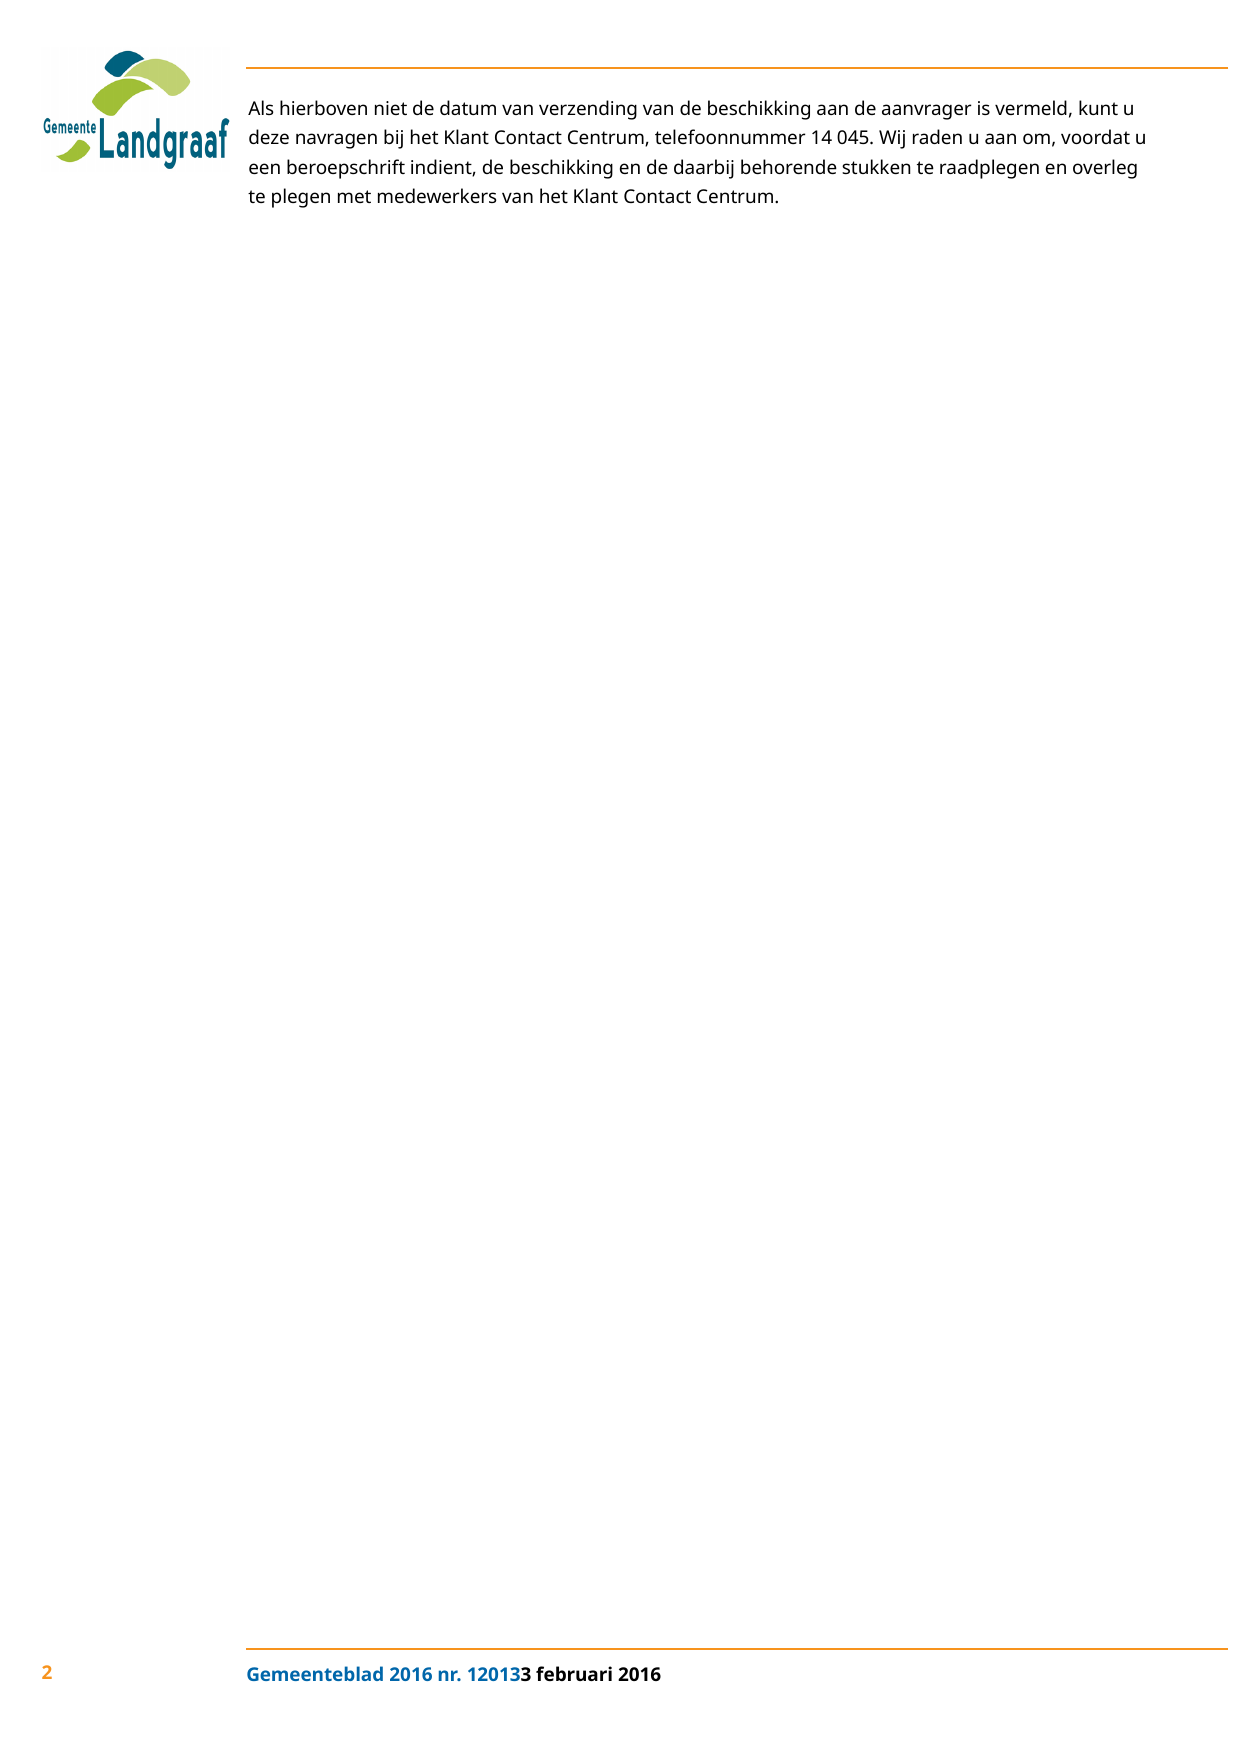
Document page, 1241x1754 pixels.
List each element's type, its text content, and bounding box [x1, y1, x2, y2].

text Als hierboven niet de datum van verzending van de beschikking aan de aanvrager is vermeld, kunt u deze navragen bij het Klant Contact Centrum, telefoonnummer 14 045. Wij raden u aan om, voordat u een beroepschrift indient, de beschikking en de daarbij behorende stukken te raadplegen en overleg te plegen met medewerkers van het Klant Contact Centrum. [248, 95, 1152, 209]
picture [41, 47, 231, 172]
